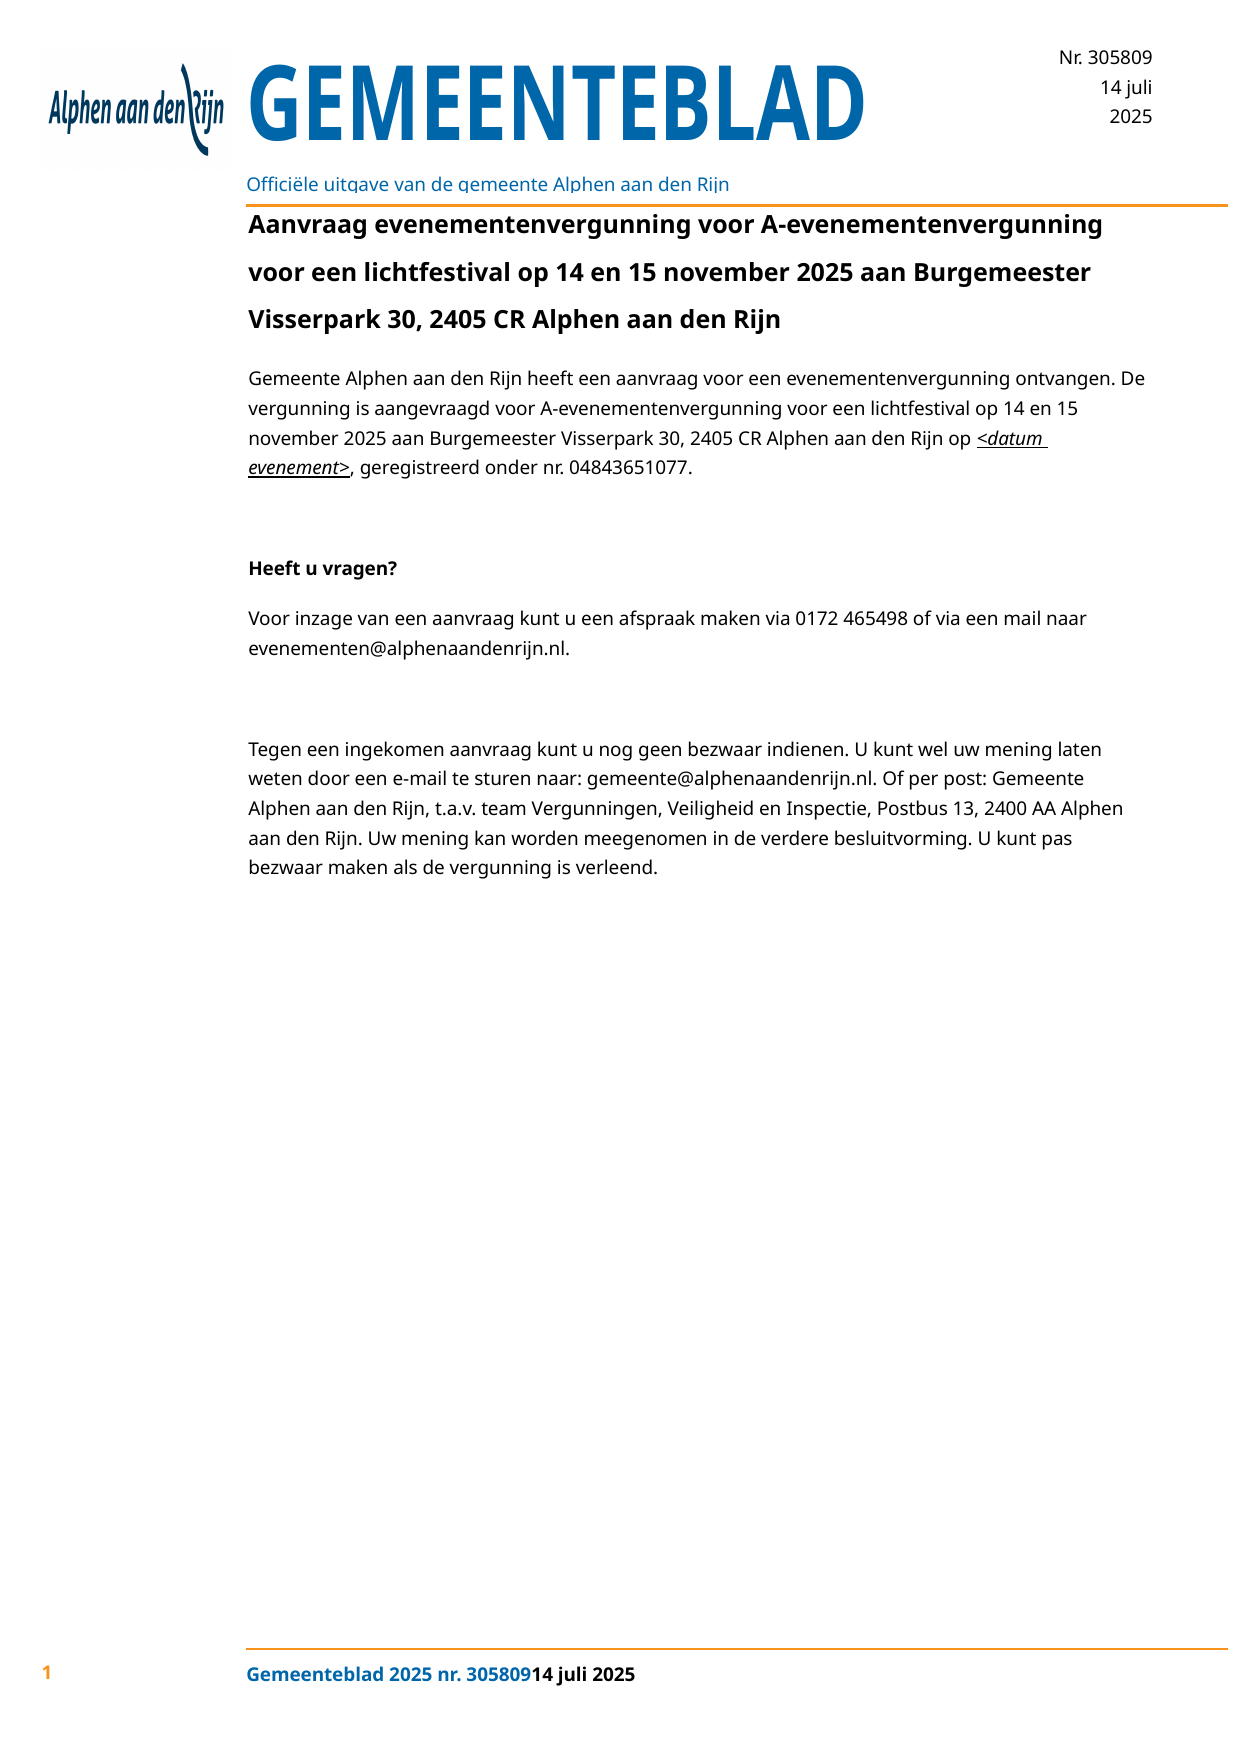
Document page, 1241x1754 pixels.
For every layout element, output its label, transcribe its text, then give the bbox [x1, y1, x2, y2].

text Aanvraag evenementenvergunning voor A-evenementenvergunning voor een lichtfestival op 14 en 15 november 2025 aan Burgemeester Visserpark 30, 2405 CR Alphen aan den Rijn [248, 207, 1152, 336]
text Gemeente Alphen aan den Rijn heeft een aanvraag voor een evenementenvergunning ontvangen. De vergunning is aangevraagd voor A-evenementenvergunning voor een lichtfestival op 14 en 15 november 2025 aan Burgemeester Visserpark 30, 2405 CR Alphen aan den Rijn op <datum evenement>, geregistreerd onder nr. 04843651077. [248, 366, 1152, 480]
text Tegen een ingekomen aanvraag kunt u nog geen bezwaar indienen. U kunt wel uw mening laten weten door een e-mail te sturen naar: gemeente@alphenaandenrijn.nl. Of per post: Gemeente Alphen aan den Rijn, t.a.v. team Vergunningen, Veiligheid en Inspectie, Postbus 13, 2400 AA Alphen aan den Rijn. Uw mening kan worden meegenomen in de verdere besluitvorming. U kunt pas bezwaar maken als de vergunning is verleend. [248, 736, 1152, 880]
text Voor inzage van een aanvraag kunt u een afspraak maken via 0172 465498 of via een mail naar evenementen@alphenaandenrijn.nl. [248, 606, 1152, 661]
picture [41, 47, 231, 172]
text Heeft u vragen? [248, 555, 1152, 581]
